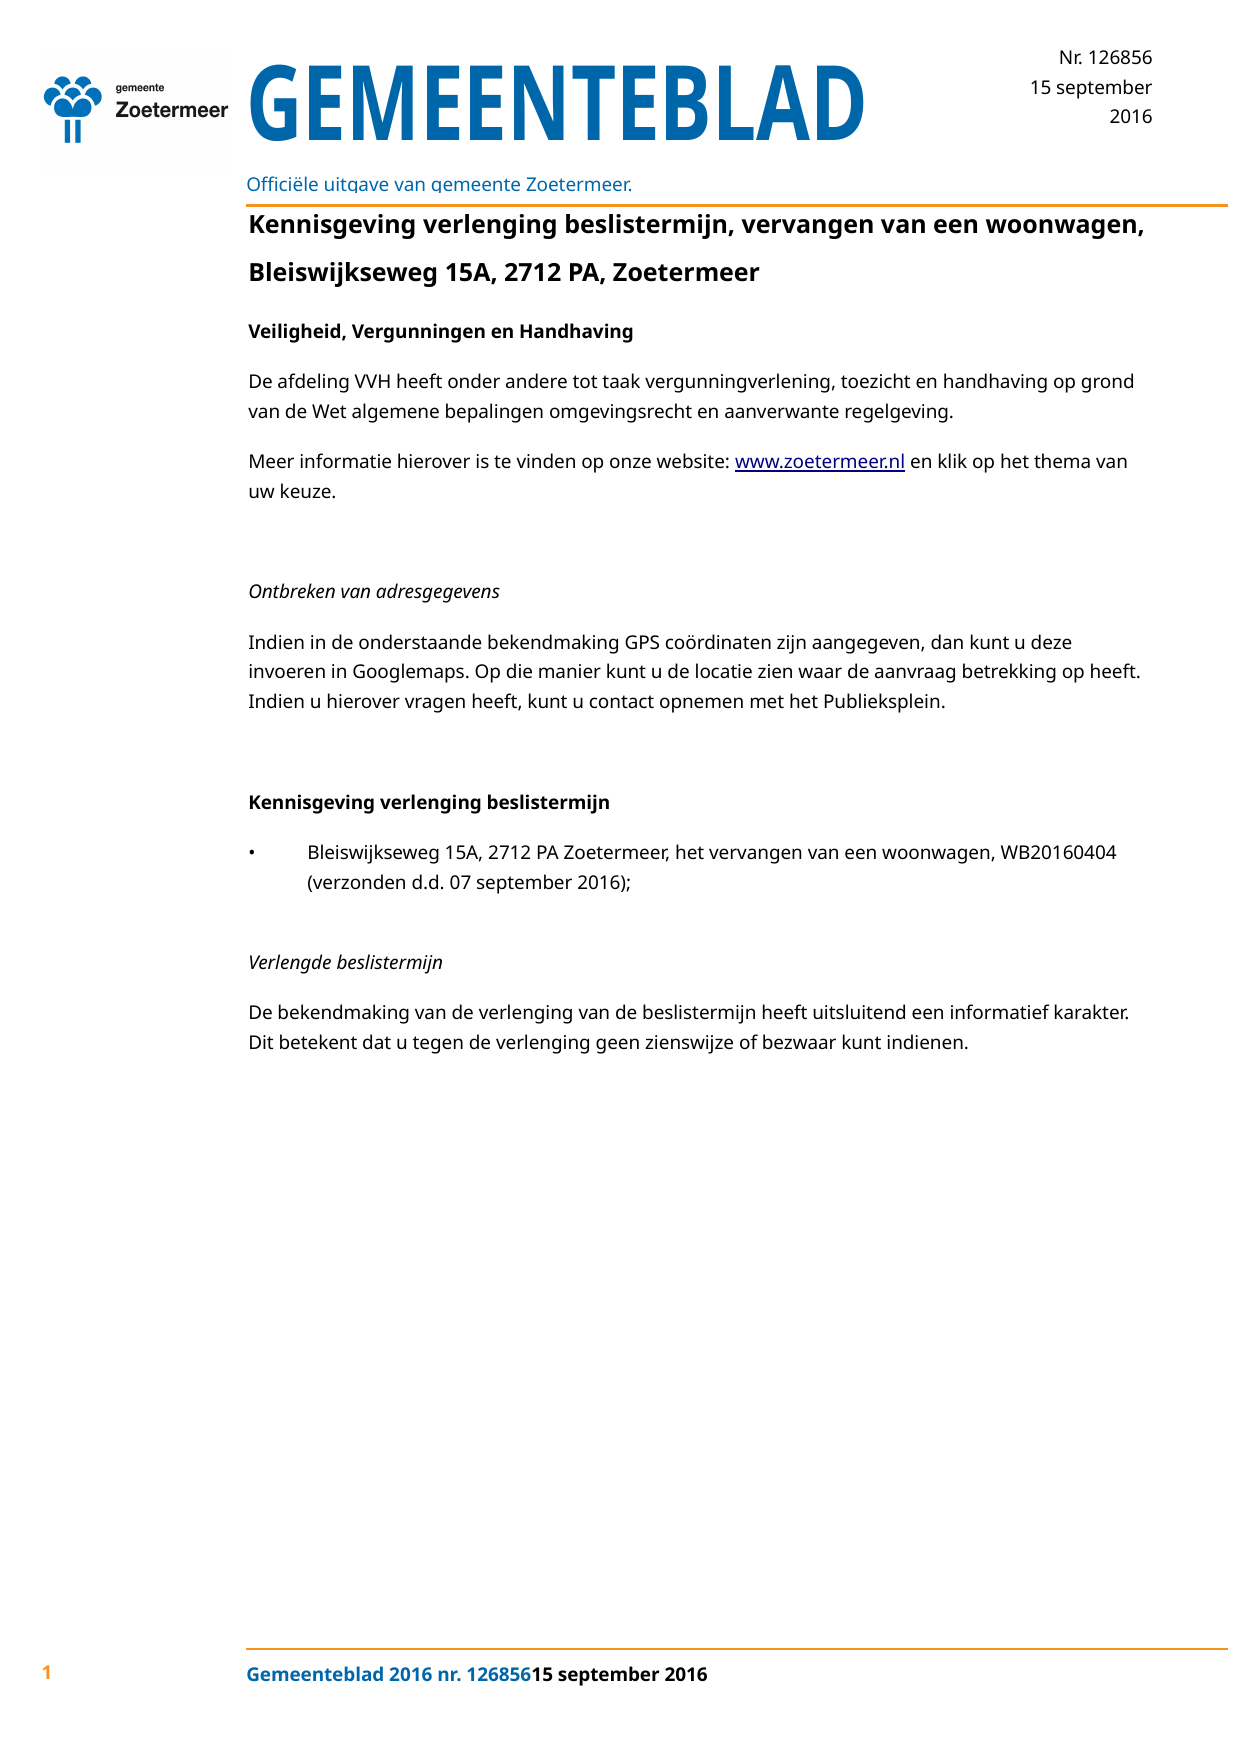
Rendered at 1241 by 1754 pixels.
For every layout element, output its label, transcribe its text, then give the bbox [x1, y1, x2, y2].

text De afdeling VVH heeft onder andere tot taak vergunningverlening, toezicht en handhaving op grond van de Wet algemene bepalingen omgevingsrecht en aanverwante regelgeving. [248, 368, 1152, 424]
text Ontbreken van adresgegevens [248, 579, 1152, 604]
text Verlengde beslistermijn [248, 949, 1152, 975]
picture [41, 47, 231, 172]
text Indien in de onderstaande bekendmaking GPS coördinaten zijn aangegeven, dan kunt u deze invoeren in Googlemaps. Op die manier kunt u de locatie zien waar de aanvraag betrekking op heeft. Indien u hierover vragen heeft, kunt u contact opnemen met het Publieksplein. [248, 629, 1152, 714]
text Kennisgeving verlenging beslistermijn, vervangen van een woonwagen, Bleiswijkseweg 15A, 2712 PA, Zoetermeer [248, 207, 1152, 288]
list Bleiswijkseweg 15A, 2712 PA Zoetermeer, het vervangen van een woonwagen, WB20160404 (verzonden d.d. 07 september 2016); [248, 839, 1152, 895]
text De bekendmaking van de verlenging van de beslistermijn heeft uitsluitend een informatief karakter. Dit betekent dat u tegen de verlenging geen zienswijze of bezwaar kunt indienen. [248, 999, 1152, 1055]
text Kennisgeving verlenging beslistermijn [248, 789, 1152, 815]
text Veiligheid, Vergunningen en Handhaving [248, 318, 1152, 344]
text Meer informatie hierover is te vinden op onze website: www.zoetermeer.nl en klik op het thema van uw keuze. [248, 448, 1152, 504]
